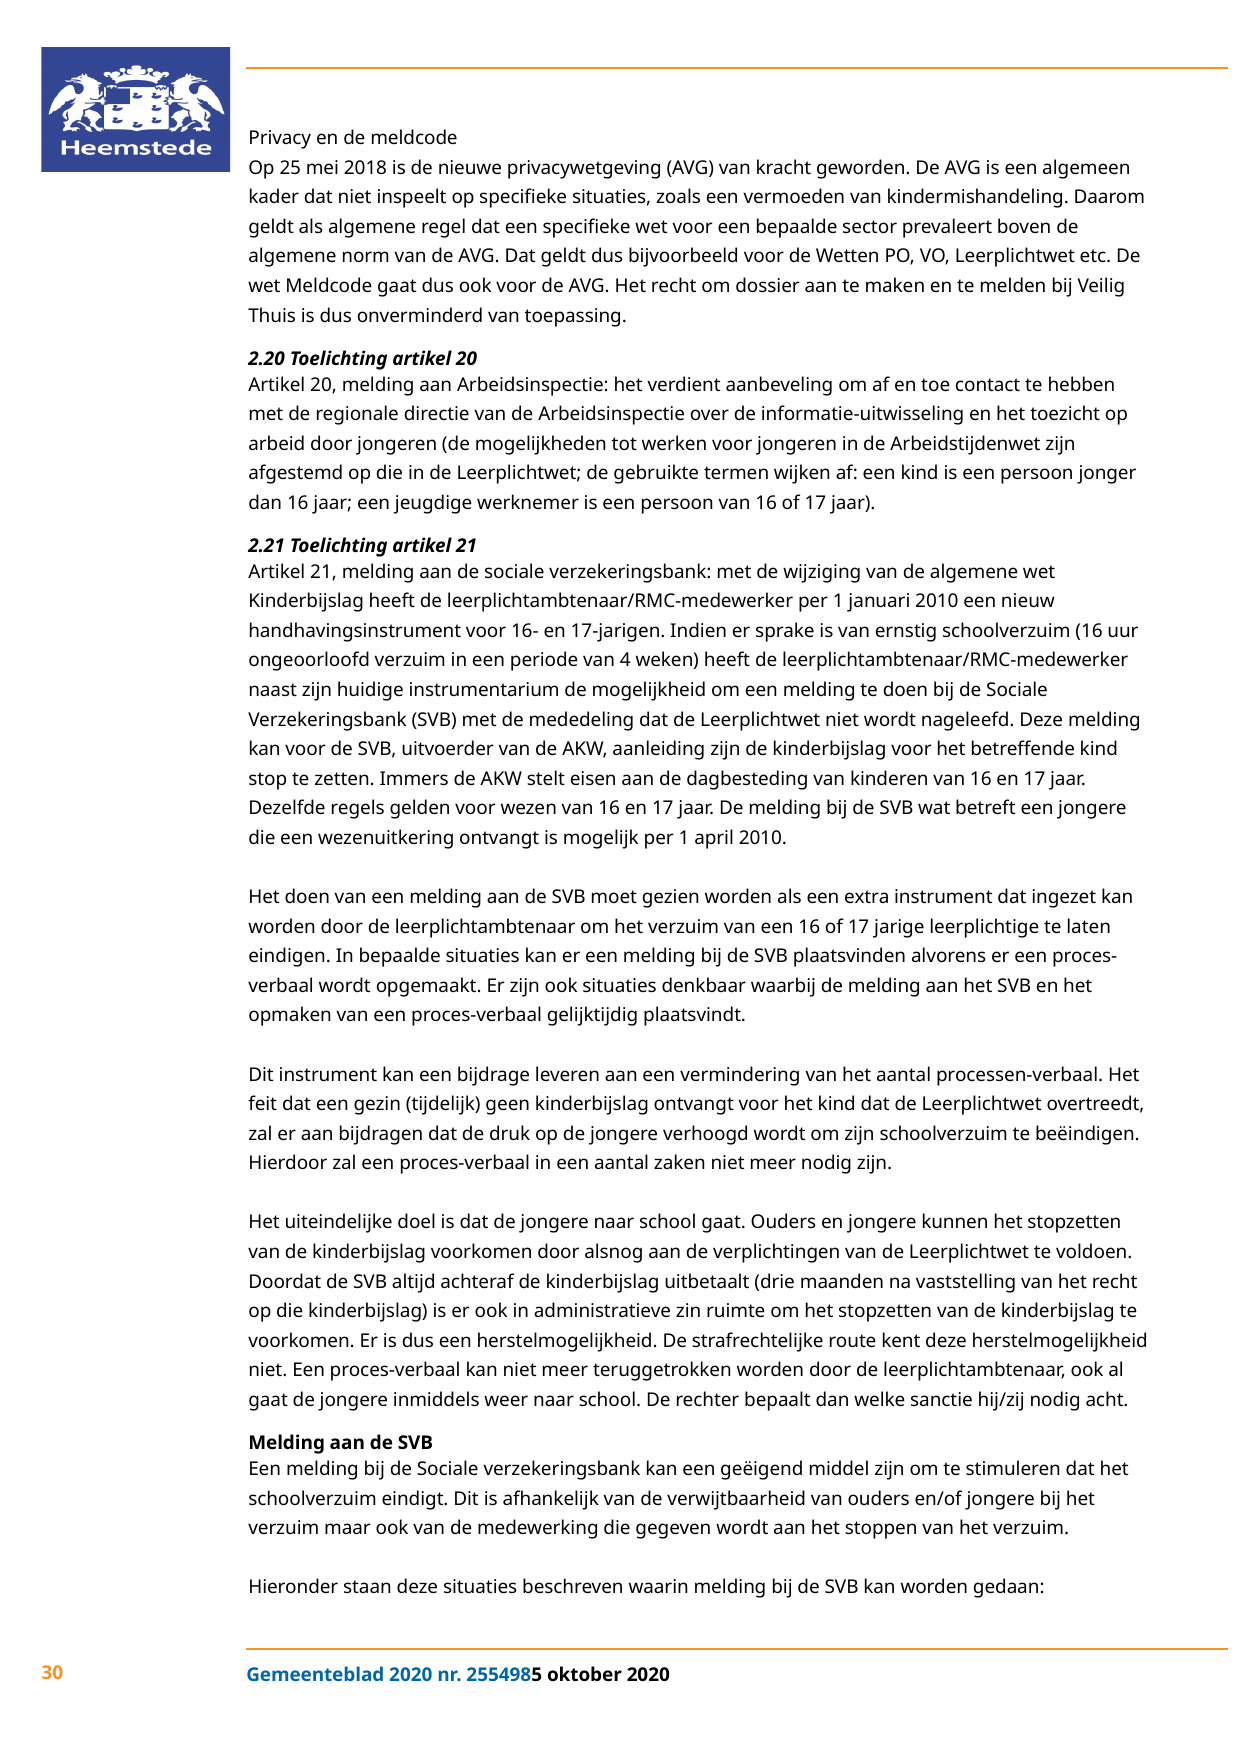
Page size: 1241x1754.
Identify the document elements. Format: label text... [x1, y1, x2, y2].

text Artikel 21, melding aan de sociale verzekeringsbank: met de wijziging van de algemene wet Kinderbijslag heeft de leerplichtambtenaar/RMC-medewerker per 1 januari 2010 een nieuw handhavingsinstrument voor 16- en 17-jarigen. Indien er sprake is van ernstig schoolverzuim (16 uur ongeoorloofd verzuim in een periode van 4 weken) heeft de leerplichtambtenaar/RMC-medewerker naast zijn huidige instrumentarium de mogelijkheid om een melding te doen bij de Sociale Verzekeringsbank (SVB) met de mededeling dat de Leerplichtwet niet wordt nageleefd. Deze melding kan voor de SVB, uitvoerder van de AKW, aanleiding zijn de kinderbijslag voor het betreffende kind stop te zetten. Immers de AKW stelt eisen aan de dagbesteding van kinderen van 16 en 17 jaar. [248, 558, 1152, 791]
text Op 25 mei 2018 is de nieuwe privacywetgeving (AVG) van kracht geworden. De AVG is een algemeen kader dat niet inspeelt op specifieke situaties, zoals een vermoeden van kindermishandeling. Daarom geldt als algemene regel dat een specifieke wet voor een bepaalde sector prevaleert boven de algemene norm van de AVG. Dat geldt dus bijvoorbeeld voor de Wetten PO, VO, Leerplichtwet etc. De wet Meldcode gaat dus ook voor de AVG. Het recht om dossier aan te maken en te melden bij Veilig Thuis is dus onverminderd van toepassing. [248, 154, 1152, 328]
text Dit instrument kan een bijdrage leveren aan een vermindering van het aantal processen-verbaal. Het feit dat een gezin (tijdelijk) geen kinderbijslag ontvangt voor het kind dat de Leerplichtwet overtreedt, zal er aan bijdragen dat de druk op de jongere verhoogd wordt om zijn schoolverzuim te beëindigen. Hierdoor zal een proces-verbaal in een aantal zaken niet meer nodig zijn. [248, 1061, 1152, 1175]
text Dezelfde regels gelden voor wezen van 16 en 17 jaar. De melding bij de SVB wat betreft een jongere die een wezenuitkering ontvangt is mogelijk per 1 april 2010. [248, 794, 1152, 850]
text Het doen van een melding aan de SVB moet gezien worden als een extra instrument dat ingezet kan worden door de leerplichtambtenaar om het verzuim van een 16 of 17 jarige leerplichtige te laten eindigen. In bepaalde situaties kan er een melding bij de SVB plaatsvinden alvorens er een proces-verbaal wordt opgemaakt. Er zijn ook situaties denkbaar waarbij de melding aan het SVB en het opmaken van een proces-verbaal gelijktijdig plaatsvindt. [248, 883, 1152, 1027]
text Melding aan de SVB [248, 1429, 1152, 1455]
text 2.20 Toelichting artikel 20 [248, 345, 1152, 371]
text Het uiteindelijke doel is dat de jongere naar school gaat. Ouders en jongere kunnen het stopzetten van de kinderbijslag voorkomen door alsnog aan de verplichtingen van de Leerplichtwet te voldoen. [248, 1209, 1152, 1264]
text Privacy en de meldcode [248, 124, 1152, 150]
picture [41, 47, 231, 172]
text 2.21 Toelichting artikel 21 [248, 532, 1152, 558]
text Doordat de SVB altijd achteraf de kinderbijslag uitbetaalt (drie maanden na vaststelling van het recht op die kinderbijslag) is er ook in administratieve zin ruimte om het stopzetten van de kinderbijslag te voorkomen. Er is dus een herstelmogelijkheid. De strafrechtelijke route kent deze herstelmogelijkheid niet. Een proces-verbaal kan niet meer teruggetrokken worden door de leerplichtambtenaar, ook al gaat de jongere inmiddels weer naar school. De rechter bepaalt dan welke sanctie hij/zij nodig acht. [248, 1268, 1152, 1412]
text Hieronder staan deze situaties beschreven waarin melding bij de SVB kan worden gedaan: [248, 1573, 1152, 1599]
text Een melding bij de Sociale verzekeringsbank kan een geëigend middel zijn om te stimuleren dat het schoolverzuim eindigt. Dit is afhankelijk van de verwijtbaarheid van ouders en/of jongere bij het verzuim maar ook van de medewerking die gegeven wordt aan het stoppen van het verzuim. [248, 1455, 1152, 1540]
text Artikel 20, melding aan Arbeidsinspectie: het verdient aanbeveling om af en toe contact te hebben met de regionale directie van de Arbeidsinspectie over de informatie-uitwisseling en het toezicht op arbeid door jongeren (de mogelijkheden tot werken voor jongeren in de Arbeidstijdenwet zijn afgestemd op die in de Leerplichtwet; de gebruikte termen wijken af: een kind is een persoon jonger dan 16 jaar; een jeugdige werknemer is een persoon van 16 of 17 jaar). [248, 371, 1152, 515]
